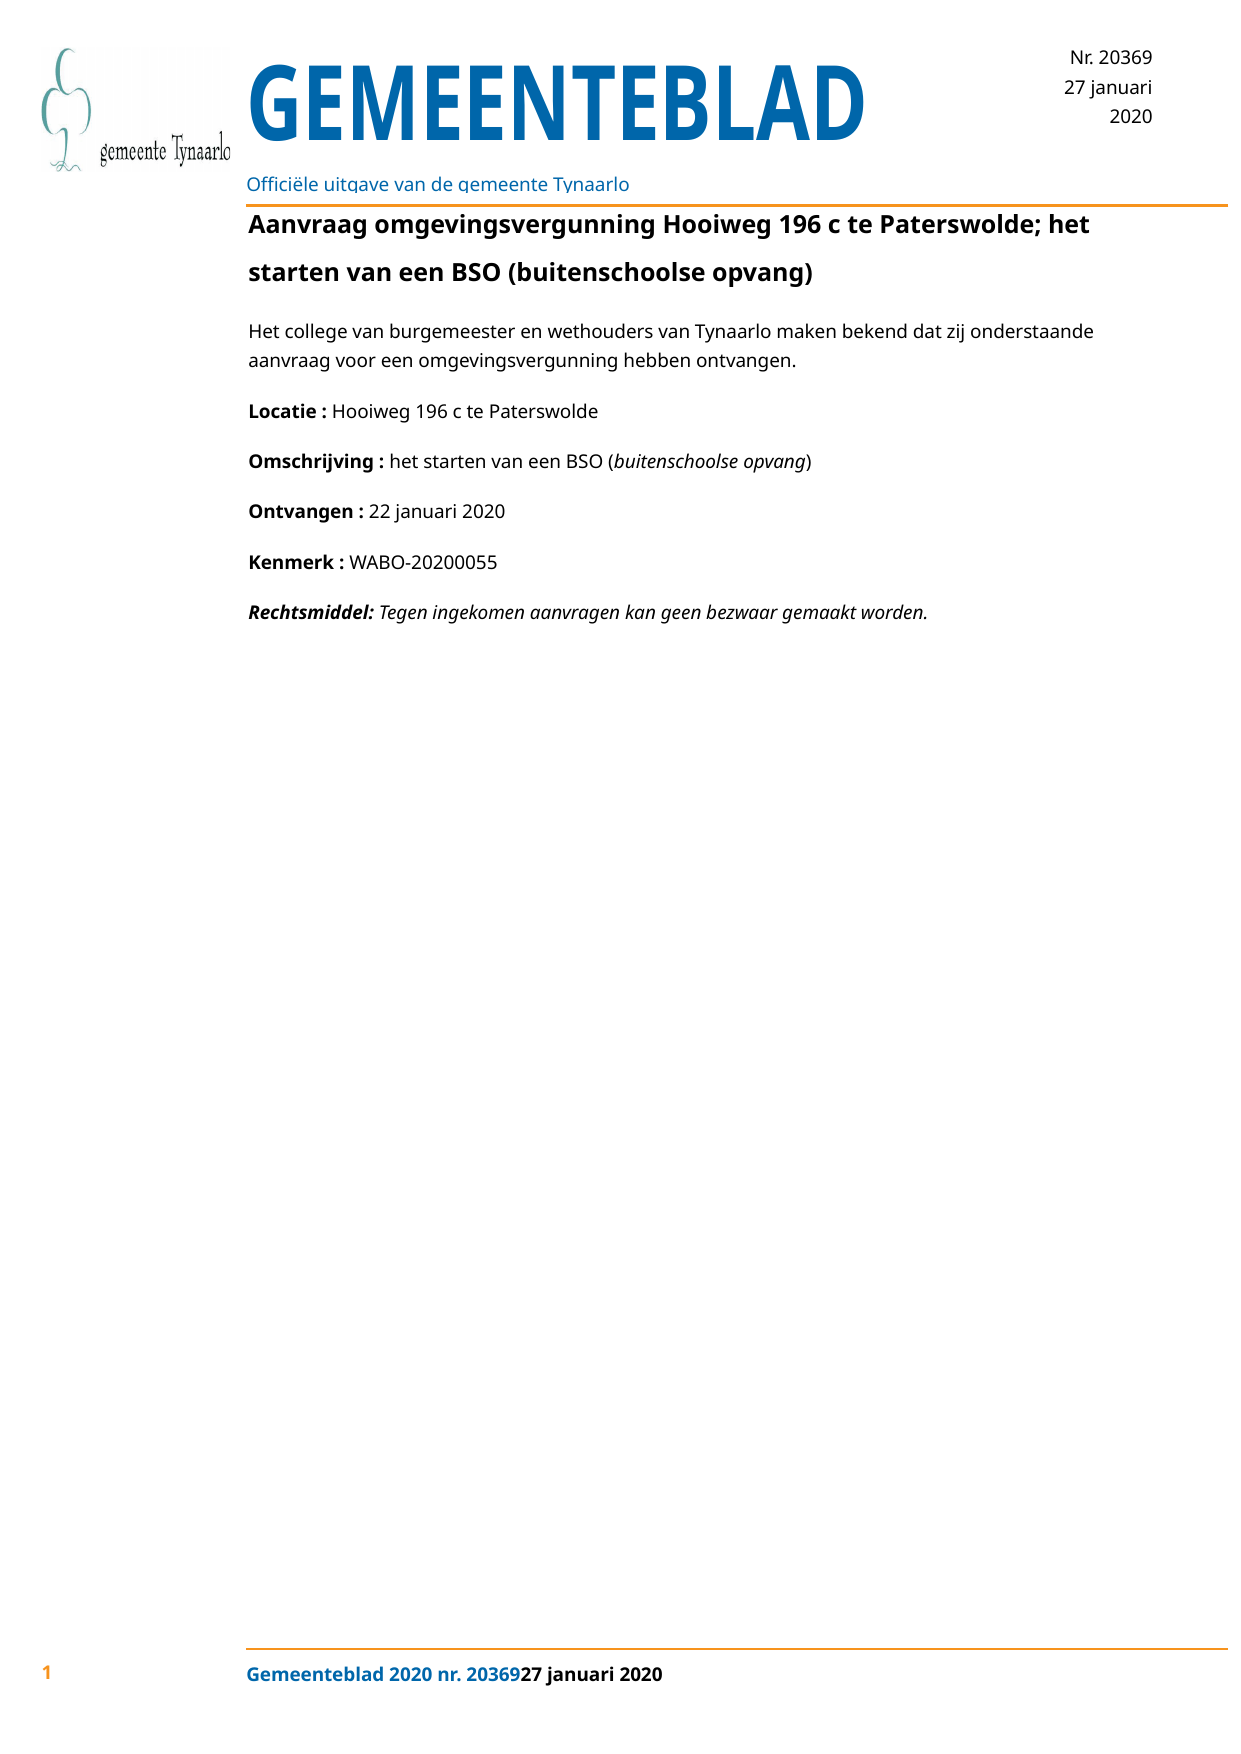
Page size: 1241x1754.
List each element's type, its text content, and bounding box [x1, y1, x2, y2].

text Rechtsmiddel: Tegen ingekomen aanvragen kan geen bezwaar gemaakt worden. [248, 599, 1152, 625]
text Het college van burgemeester en wethouders van Tynaarlo maken bekend dat zij onderstaande aanvraag voor een omgevingsvergunning hebben ontvangen. [248, 318, 1152, 373]
text Aanvraag omgevingsvergunning Hooiweg 196 c te Paterswolde; het starten van een BSO (buitenschoolse opvang) [248, 207, 1152, 288]
text Ontvangen : 22 januari 2020 [248, 499, 1152, 524]
text Locatie : Hooiweg 196 c te Paterswolde [248, 398, 1152, 424]
text Omschrijving : het starten van een BSO (buitenschoolse opvang) [248, 448, 1152, 474]
picture [41, 47, 231, 172]
text Kenmerk : WABO-20200055 [248, 549, 1152, 575]
